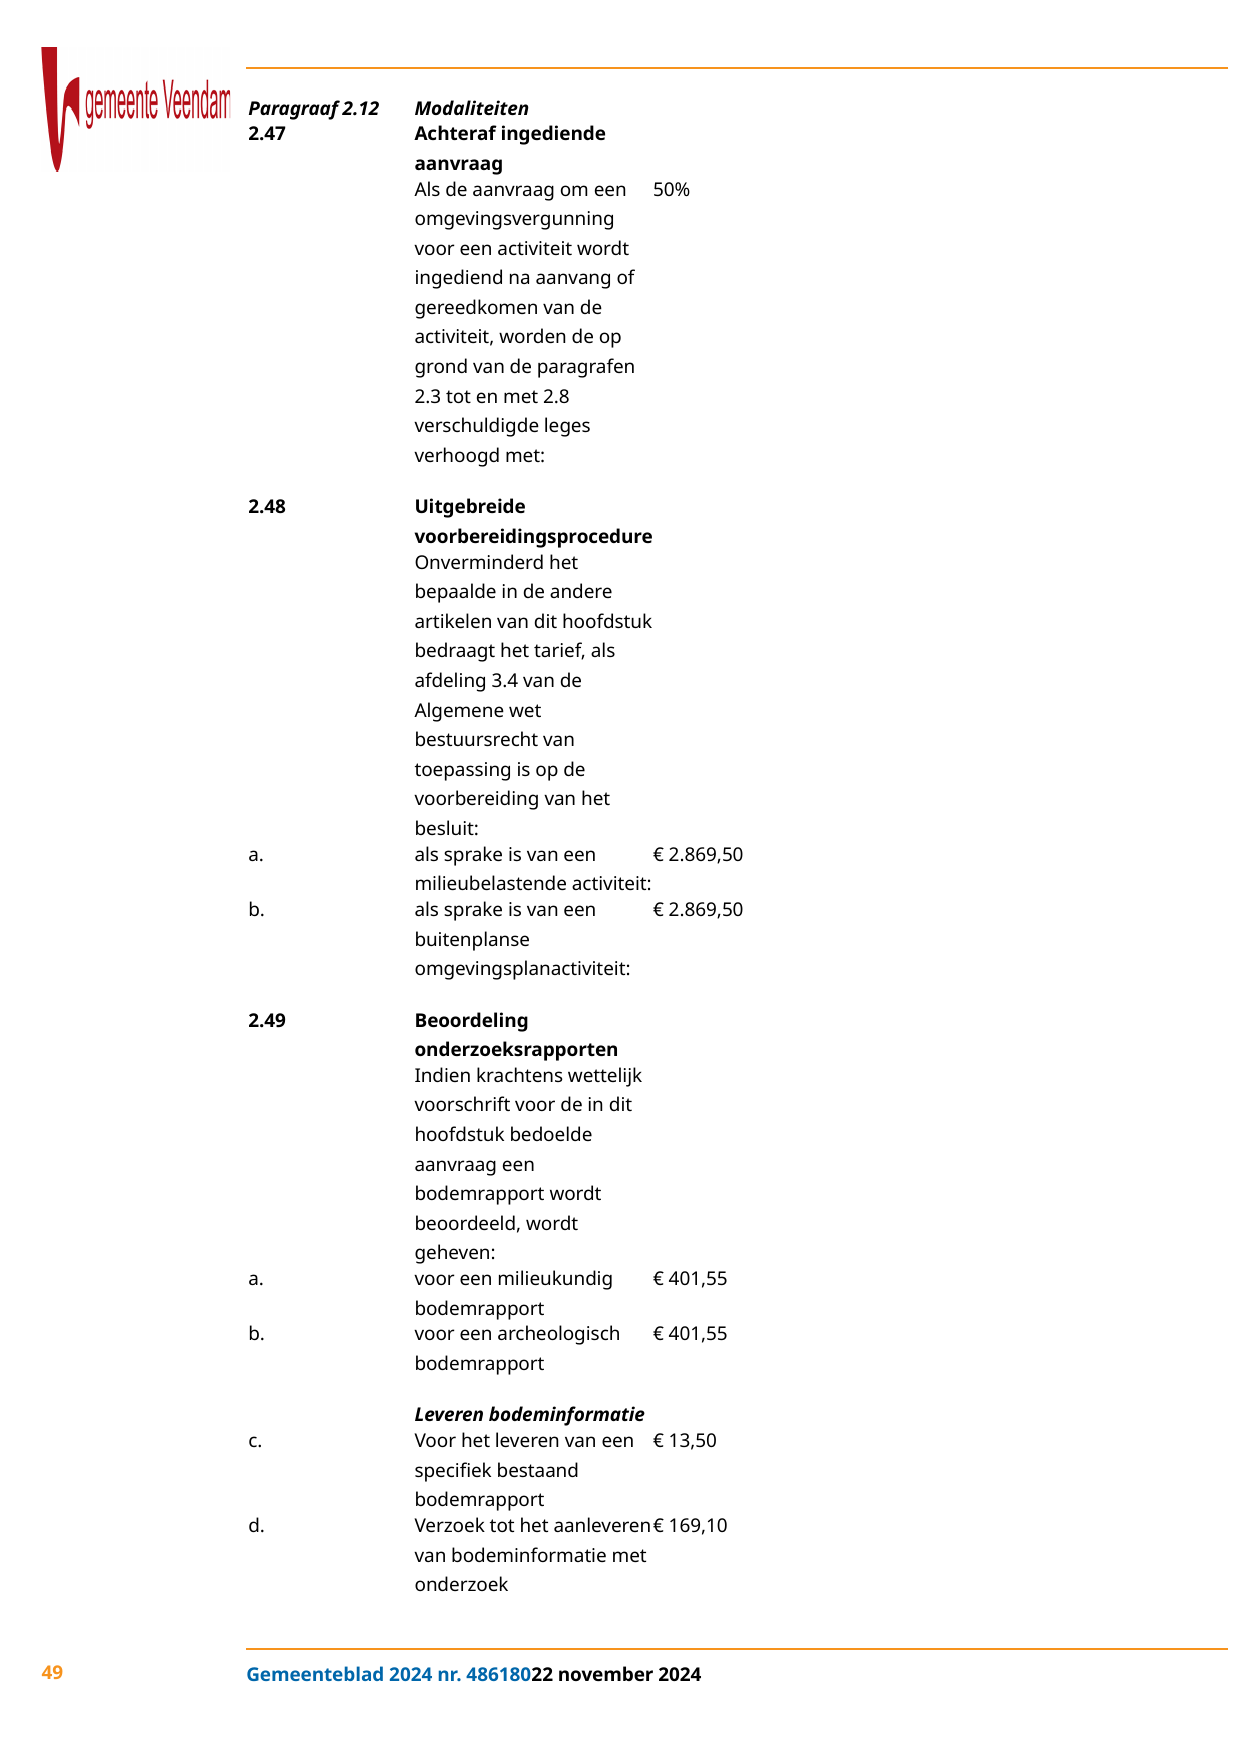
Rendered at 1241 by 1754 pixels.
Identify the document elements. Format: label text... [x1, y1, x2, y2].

table_cell d. [248, 1512, 414, 1597]
table_cell [653, 1402, 1152, 1427]
table_cell 2.48 [248, 494, 414, 549]
table_cell [653, 1007, 1152, 1062]
table_cell als sprake is van een milieubelastende activiteit: [414, 841, 653, 896]
table_cell a. [248, 1265, 414, 1321]
picture [41, 47, 231, 172]
table_cell [248, 1402, 414, 1427]
table_cell € 401,55 [653, 1321, 1152, 1376]
table_cell Modaliteiten [414, 95, 653, 121]
table_cell [248, 981, 414, 1007]
table_cell [653, 121, 1152, 176]
table_cell [653, 1062, 1152, 1265]
table_cell [653, 981, 1152, 1007]
table_cell Onverminderd het bepaalde in de andere artikelen van dit hoofdstuk bedraagt het tarief, als afdeling 3.4 van de Algemene wet bestuursrecht van toepassing is op de voorbereiding van het besluit: [414, 549, 653, 841]
table_cell [248, 1062, 414, 1265]
table_cell Leveren bodeminformatie [414, 1402, 653, 1427]
table_cell [248, 549, 414, 841]
table_cell 2.49 [248, 1007, 414, 1062]
table_cell [248, 176, 414, 468]
table_cell b. [248, 1321, 414, 1376]
table_cell Beoordeling onderzoeksrapporten [414, 1007, 653, 1062]
table_cell [248, 1376, 414, 1402]
table_cell [653, 494, 1152, 549]
table_cell b. [248, 896, 414, 981]
table_cell a. [248, 841, 414, 896]
table_cell Verzoek tot het aanleveren van bodeminformatie met onderzoek [414, 1512, 653, 1597]
table_cell Als de aanvraag om een omgevingsvergunning voor een activiteit wordt ingediend na aanvang of gereedkomen van de activiteit, worden de op grond van de paragrafen 2.3 tot en met 2.8 verschuldigde leges verhoogd met: [414, 176, 653, 468]
table_cell 2.47 [248, 121, 414, 176]
table_cell [653, 1376, 1152, 1402]
table_cell Voor het leveren van een specifiek bestaand bodemrapport [414, 1428, 653, 1512]
table_cell voor een archeologisch bodemrapport [414, 1321, 653, 1376]
table_cell Indien krachtens wettelijk voorschrift voor de in dit hoofdstuk bedoelde aanvraag een bodemrapport wordt beoordeeld, wordt geheven: [414, 1062, 653, 1265]
table_cell voor een milieukundig bodemrapport [414, 1265, 653, 1321]
table_cell Paragraaf 2.12 [248, 95, 414, 121]
table_cell als sprake is van een buitenplanse omgevingsplanactiviteit: [414, 896, 653, 981]
table_cell Achteraf ingediende aanvraag [414, 121, 653, 176]
table_cell Uitgebreide voorbereidingsprocedure [414, 494, 653, 549]
table_cell € 401,55 [653, 1265, 1152, 1321]
table_cell € 2.869,50 [653, 841, 1152, 896]
table_cell [414, 1376, 653, 1402]
table_cell € 169,10 [653, 1512, 1152, 1597]
table_cell [248, 468, 414, 493]
table_cell [653, 95, 1152, 121]
table_cell [414, 981, 653, 1007]
table_cell [414, 468, 653, 493]
table_cell € 2.869,50 [653, 896, 1152, 981]
table_cell c. [248, 1428, 414, 1512]
table_cell 50% [653, 176, 1152, 468]
table_cell [653, 549, 1152, 841]
table_cell [653, 468, 1152, 493]
table_cell € 13,50 [653, 1428, 1152, 1512]
